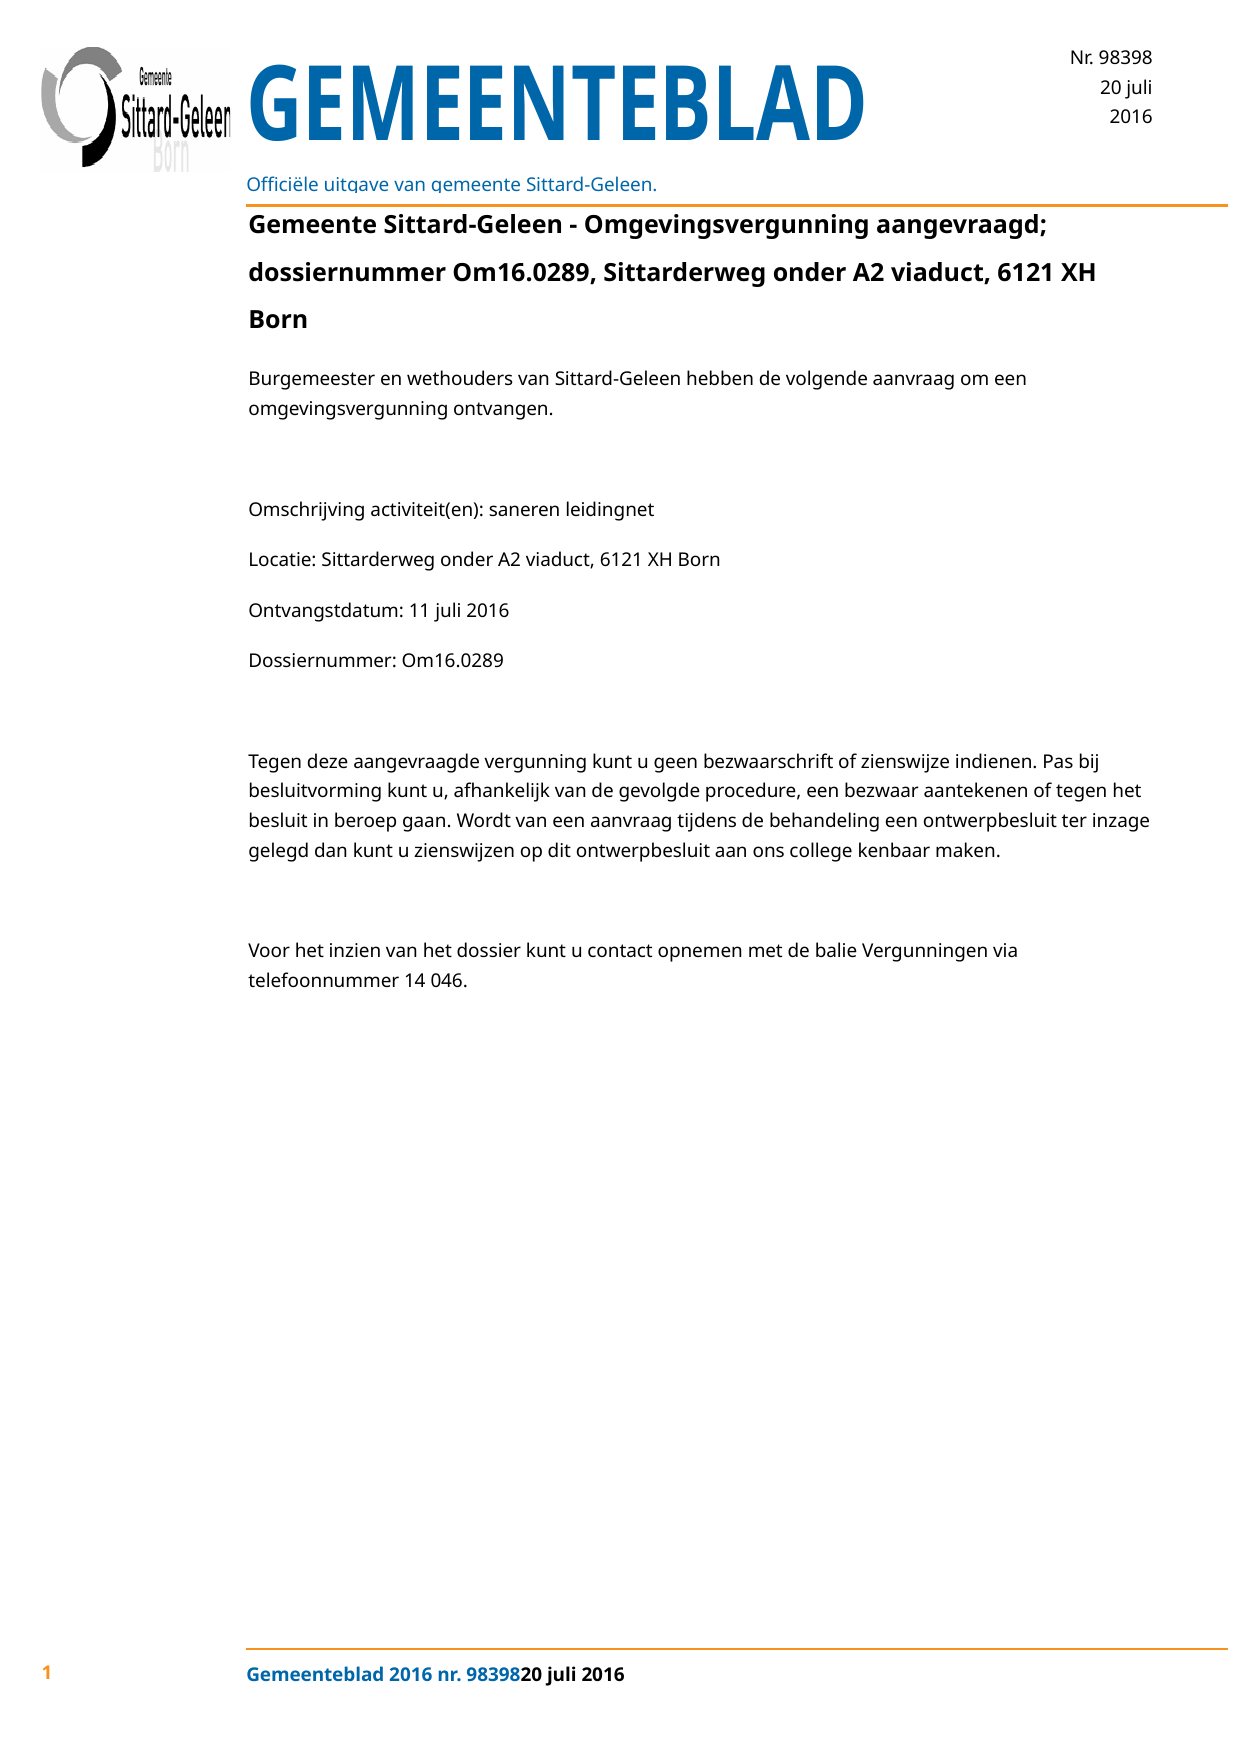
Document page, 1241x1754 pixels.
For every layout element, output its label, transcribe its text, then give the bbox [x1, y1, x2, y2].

text Dossiernummer: Om16.0289 [248, 647, 1152, 673]
text Burgemeester en wethouders van Sittard-Geleen hebben de volgende aanvraag om een omgevingsvergunning ontvangen. [248, 366, 1152, 421]
text Omschrijving activiteit(en): saneren leidingnet [248, 496, 1152, 522]
text Tegen deze aangevraagde vergunning kunt u geen bezwaarschrift of zienswijze indienen. Pas bij besluitvorming kunt u, afhankelijk van de gevolgde procedure, een bezwaar aantekenen of tegen het besluit in beroep gaan. Wordt van een aanvraag tijdens de behandeling een ontwerpbesluit ter inzage gelegd dan kunt u zienswijzen op dit ontwerpbesluit aan ons college kenbaar maken. [248, 748, 1152, 862]
picture [41, 47, 231, 172]
text Ontvangstdatum: 11 juli 2016 [248, 597, 1152, 622]
text Voor het inzien van het dossier kunt u contact opnemen met de balie Vergunningen via telefoonnummer 14 046. [248, 938, 1152, 993]
text Locatie: Sittarderweg onder A2 viaduct, 6121 XH Born [248, 546, 1152, 572]
text Gemeente Sittard-Geleen - Omgevingsvergunning aangevraagd; dossiernummer Om16.0289, Sittarderweg onder A2 viaduct, 6121 XH Born [248, 207, 1152, 336]
